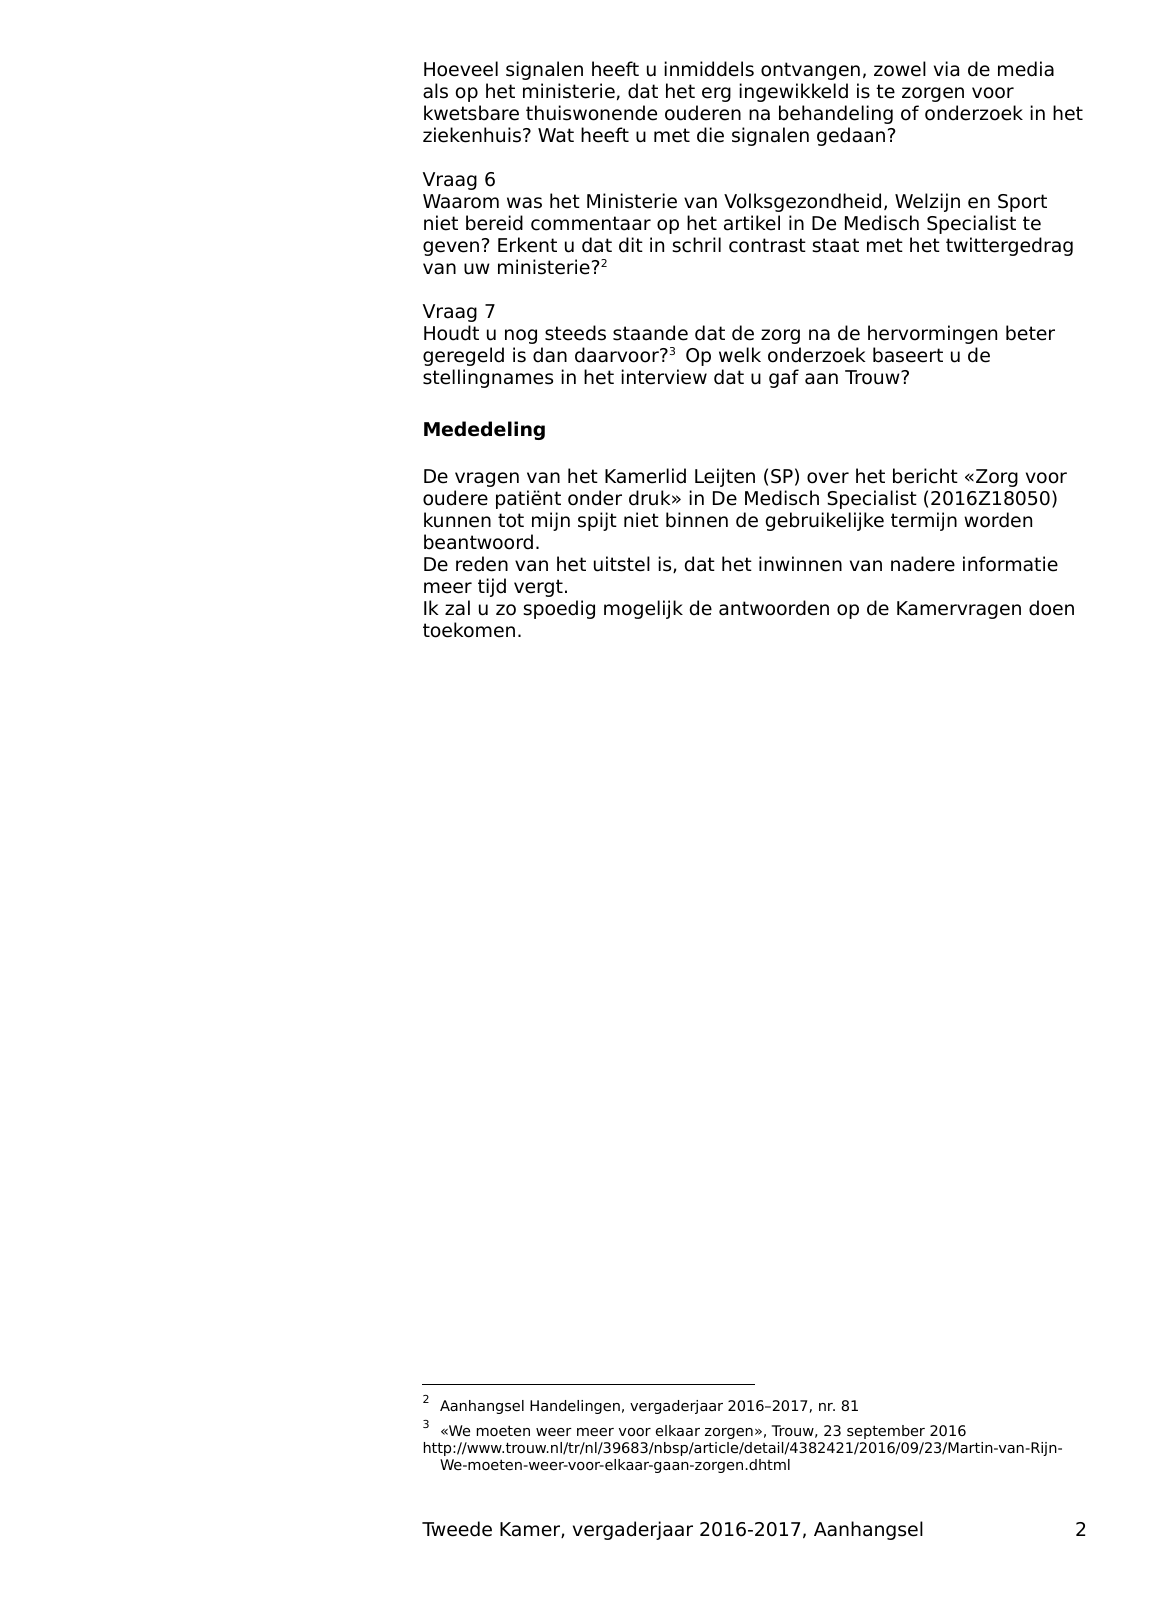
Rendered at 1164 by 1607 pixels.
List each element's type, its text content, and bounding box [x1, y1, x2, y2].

text Waarom was het Ministerie van Volksgezondheid, Welzijn en Sport niet bereid commentaar op het artikel in De Medisch Specialist te geven? Erkent u dat dit in schril contrast staat met het twittergedrag van uw ministerie? [422, 191, 1087, 279]
text Houdt u nog steeds staande dat de zorg na de hervormingen beter geregeld is dan daarvoor? Op welk onderzoek baseert u de stellingnames in het interview dat u gaf aan Trouw? [422, 323, 1087, 389]
subtitle Mededeling [422, 419, 1087, 441]
text Aanhangsel Handelingen, vergaderjaar 2016–2017, nr. 81 [422, 1393, 1087, 1416]
text Vraag 6 [422, 169, 1087, 191]
text Ik zal u zo spoedig mogelijk de antwoorden op de Kamervragen doen toekomen. [422, 598, 1087, 642]
text De vragen van het Kamerlid Leijten (SP) over het bericht «Zorg voor oudere patiënt onder druk» in De Medisch Specialist (2016Z18050) kunnen tot mijn spijt niet binnen de gebruikelijke termijn worden beantwoord. [422, 466, 1087, 554]
text http://www.trouw.nl/tr/nl/39683/nbsp/article/detail/4382421/2016/09/23/Martin-van-Rijn-We-moeten-weer-voor-elkaar-gaan-zorgen.dhtml [422, 1441, 1087, 1474]
text «We moeten weer meer voor elkaar zorgen», Trouw, 23 september 2016 [422, 1418, 1087, 1441]
text Vraag 7 [422, 301, 1087, 323]
text De reden van het uitstel is, dat het inwinnen van nadere informatie meer tijd vergt. [422, 554, 1087, 598]
text Hoeveel signalen heeft u inmiddels ontvangen, zowel via de media als op het ministerie, dat het erg ingewikkeld is te zorgen voor kwetsbare thuiswonende ouderen na behandeling of onderzoek in het ziekenhuis? Wat heeft u met die signalen gedaan? [422, 59, 1087, 147]
